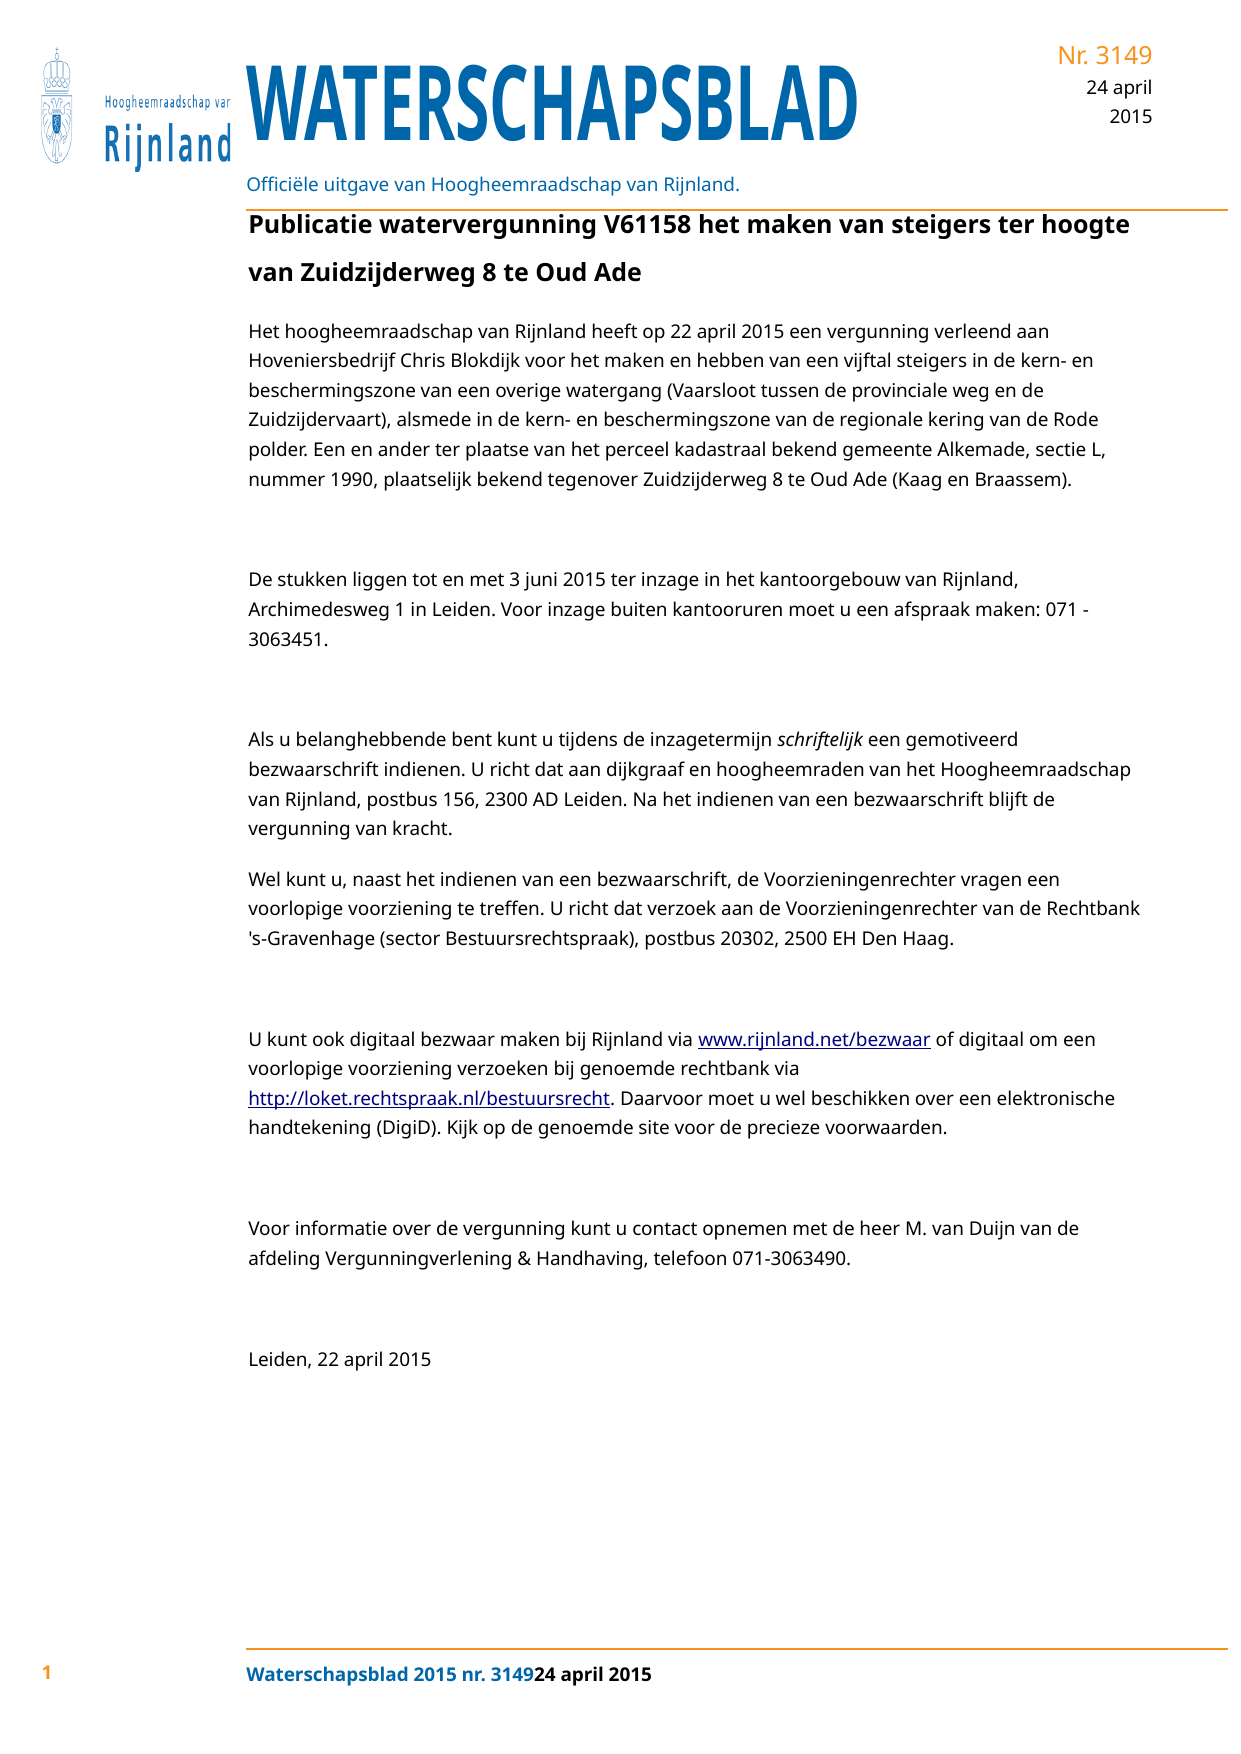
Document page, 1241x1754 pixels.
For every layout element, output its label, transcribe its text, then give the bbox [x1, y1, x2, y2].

text Als u belanghebbende bent kunt u tijdens de inzagetermijn schriftelijk een gemotiveerd bezwaarschrift indienen. U richt dat aan dijkgraaf en hoogheemraden van het Hoogheemraadschap van Rijnland, postbus 156, 2300 AD Leiden. Na het indienen van een bezwaarschrift blijft de vergunning van kracht. [248, 727, 1152, 841]
text Voor informatie over de vergunning kunt u contact opnemen met de heer M. van Duijn van de afdeling Vergunningverlening & Handhaving, telefoon 071-3063490. [248, 1215, 1152, 1271]
text De stukken liggen tot en met 3 juni 2015 ter inzage in het kantoorgebouw van Rijnland, Archimedesweg 1 in Leiden. Voor inzage buiten kantooruren moet u een afspraak maken: 071 - 3063451. [248, 567, 1152, 652]
picture [41, 47, 231, 172]
text Wel kunt u, naast het indienen van een bezwaarschrift, de Voorzieningenrechter vragen een voorlopige voorziening te treffen. U richt dat verzoek aan de Voorzieningenrechter van de Rechtbank 's-Gravenhage (sector Bestuursrechtspraak), postbus 20302, 2500 EH Den Haag. [248, 866, 1152, 951]
text Leiden, 22 april 2015 [248, 1346, 1152, 1372]
text Het hoogheemraadschap van Rijnland heeft op 22 april 2015 een vergunning verleend aan Hoveniersbedrijf Chris Blokdijk voor het maken en hebben van een vijftal steigers in de kern- en beschermingszone van een overige watergang (Vaarsloot tussen de provinciale weg en de Zuidzijdervaart), alsmede in de kern- en beschermingszone van de regionale kering van de Rode polder. Een en ander ter plaatse van het perceel kadastraal bekend gemeente Alkemade, sectie L, nummer 1990, plaatselijk bekend tegenover Zuidzijderweg 8 te Oud Ade (Kaag en Braassem). [248, 318, 1152, 492]
text Publicatie watervergunning V61158 het maken van steigers ter hoogte van Zuidzijderweg 8 te Oud Ade [248, 211, 1152, 288]
text U kunt ook digitaal bezwaar maken bij Rijnland via www.rijnland.net/bezwaar of digitaal om een voorlopige voorziening verzoeken bij genoemde rechtbank via http://loket.rechtspraak.nl/bestuursrecht. Daarvoor moet u wel beschikken over een elektronische handtekening (DigiD). Kijk op de genoemde site voor de precieze voorwaarden. [248, 1026, 1152, 1140]
